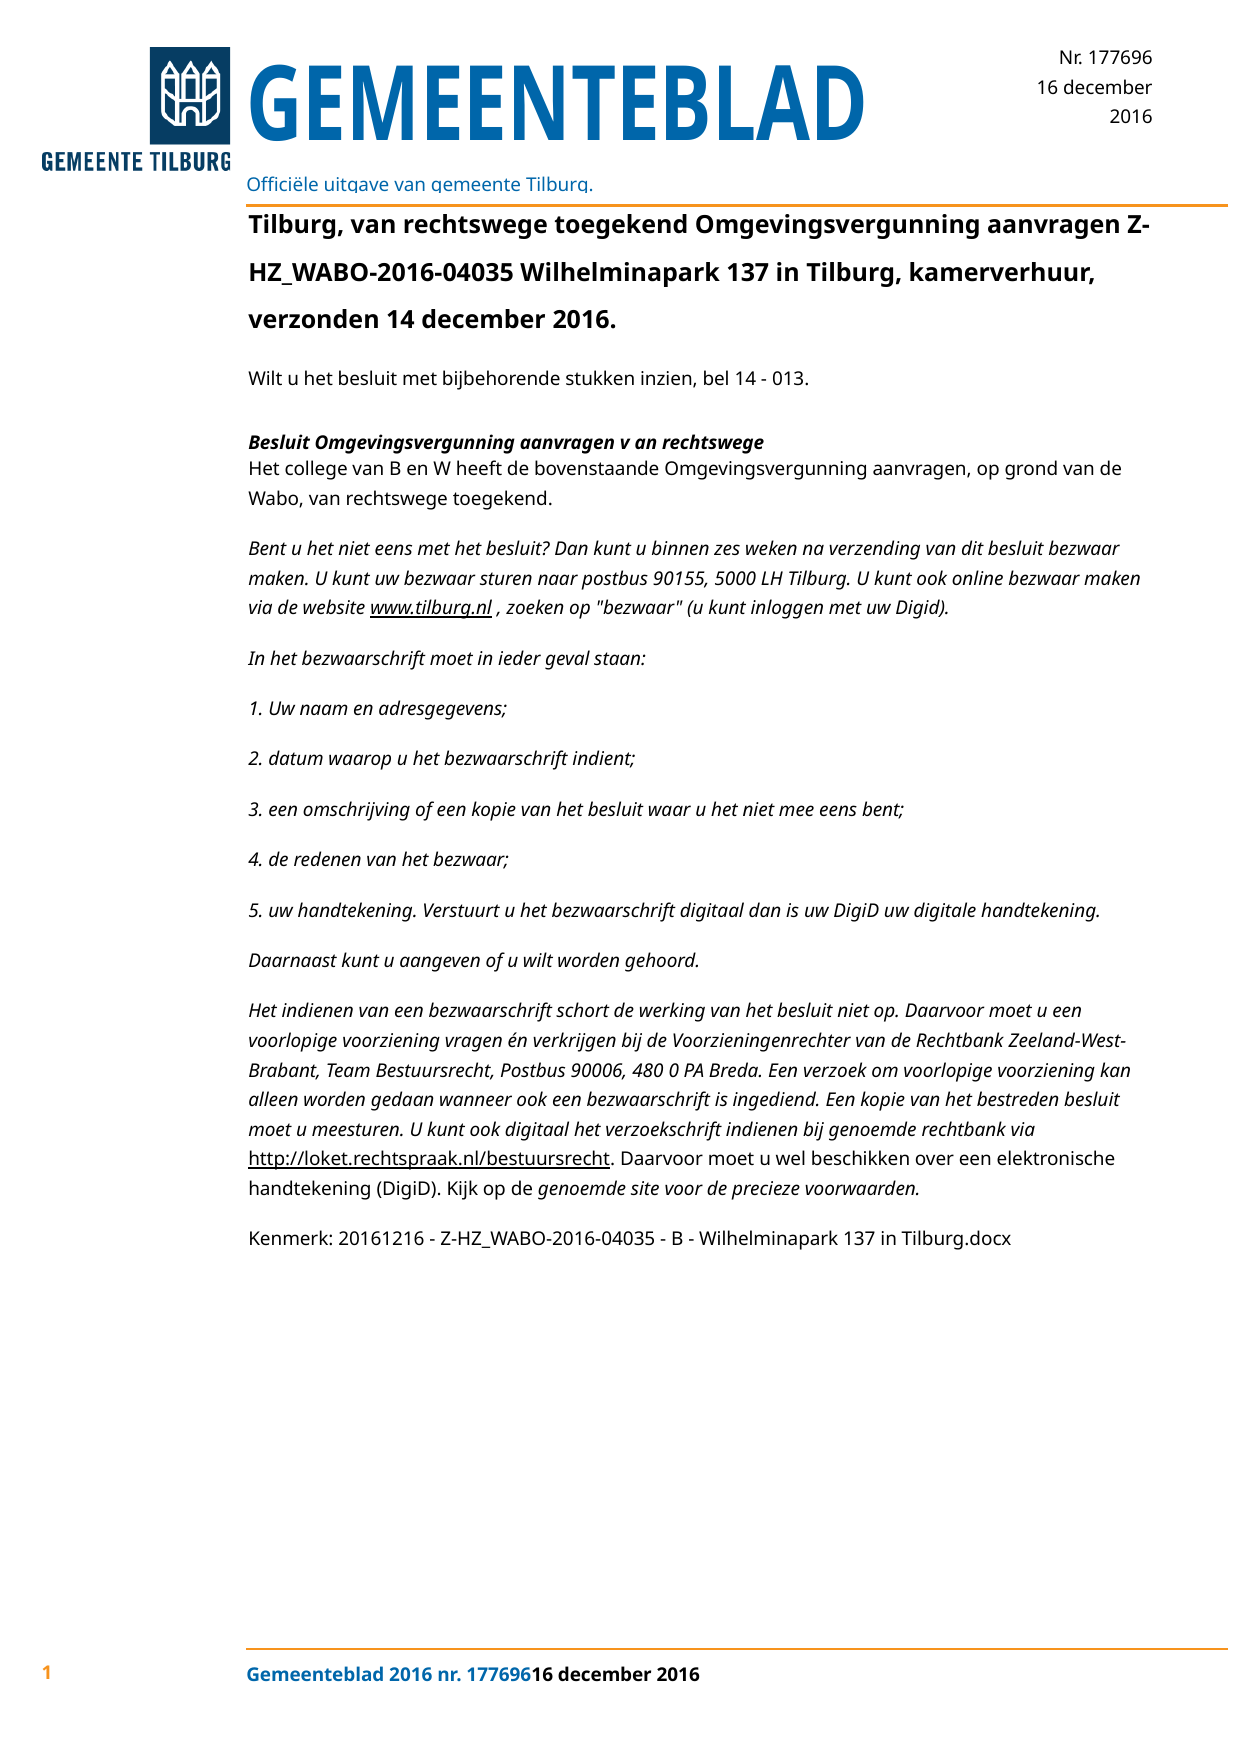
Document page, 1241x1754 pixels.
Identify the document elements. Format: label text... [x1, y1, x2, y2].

text Tilburg, van rechtswege toegekend Omgevingsvergunning aanvragen Z-HZ_WABO-2016-04035 Wilhelminapark 137 in Tilburg, kamerverhuur, verzonden 14 december 2016. [248, 207, 1152, 336]
text Daarnaast kunt u aangeven of u wilt worden gehoord. [248, 947, 1152, 973]
text 2. datum waarop u het bezwaarschrift indient; [248, 746, 1152, 771]
text Het indienen van een bezwaarschrift schort de werking van het besluit niet op. Daarvoor moet u een voorlopige voorziening vragen én verkrijgen bij de Voorzieningenrechter van de Rechtbank Zeeland-West-Brabant, Team Bestuursrecht, Postbus 90006, 480 0 PA Breda. Een verzoek om voorlopige voorziening kan alleen worden gedaan wanneer ook een bezwaarschrift is ingediend. Een kopie van het bestreden besluit moet u meesturen. U kunt ook digitaal het verzoekschrift indienen bij genoemde rechtbank via http://loket.rechtspraak.nl/bestuursrecht. Daarvoor moet u wel beschikken over een elektronische handtekening (DigiD). Kijk op de genoemde site voor de precieze voorwaarden. [248, 998, 1152, 1201]
picture [41, 47, 231, 172]
text In het bezwaarschrift moet in ieder geval staan: [248, 645, 1152, 671]
text 3. een omschrijving of een kopie van het besluit waar u het niet mee eens bent; [248, 796, 1152, 822]
text Wilt u het besluit met bijbehorende stukken inzien, bel 14 - 013. [248, 366, 1152, 391]
text 5. uw handtekening. Verstuurt u het bezwaarschrift digitaal dan is uw DigiD uw digitale handtekening. [248, 897, 1152, 923]
text Besluit Omgevingsvergunning aanvragen v an rechtswege [248, 429, 1152, 455]
text Bent u het niet eens met het besluit? Dan kunt u binnen zes weken na verzending van dit besluit bezwaar maken. U kunt uw bezwaar sturen naar postbus 90155, 5000 LH Tilburg. U kunt ook online bezwaar maken via de website www.tilburg.nl , zoeken op "bezwaar" (u kunt inloggen met uw Digid). [248, 535, 1152, 620]
text Kenmerk: 20161216 - Z-HZ_WABO-2016-04035 - B - Wilhelminapark 137 in Tilburg.docx [248, 1226, 1152, 1251]
text Het college van B en W heeft de bovenstaande Omgevingsvergunning aanvragen, op grond van de Wabo, van rechtswege toegekend. [248, 455, 1152, 511]
text 1. Uw naam en adresgegevens; [248, 695, 1152, 721]
text 4. de redenen van het bezwaar; [248, 846, 1152, 872]
